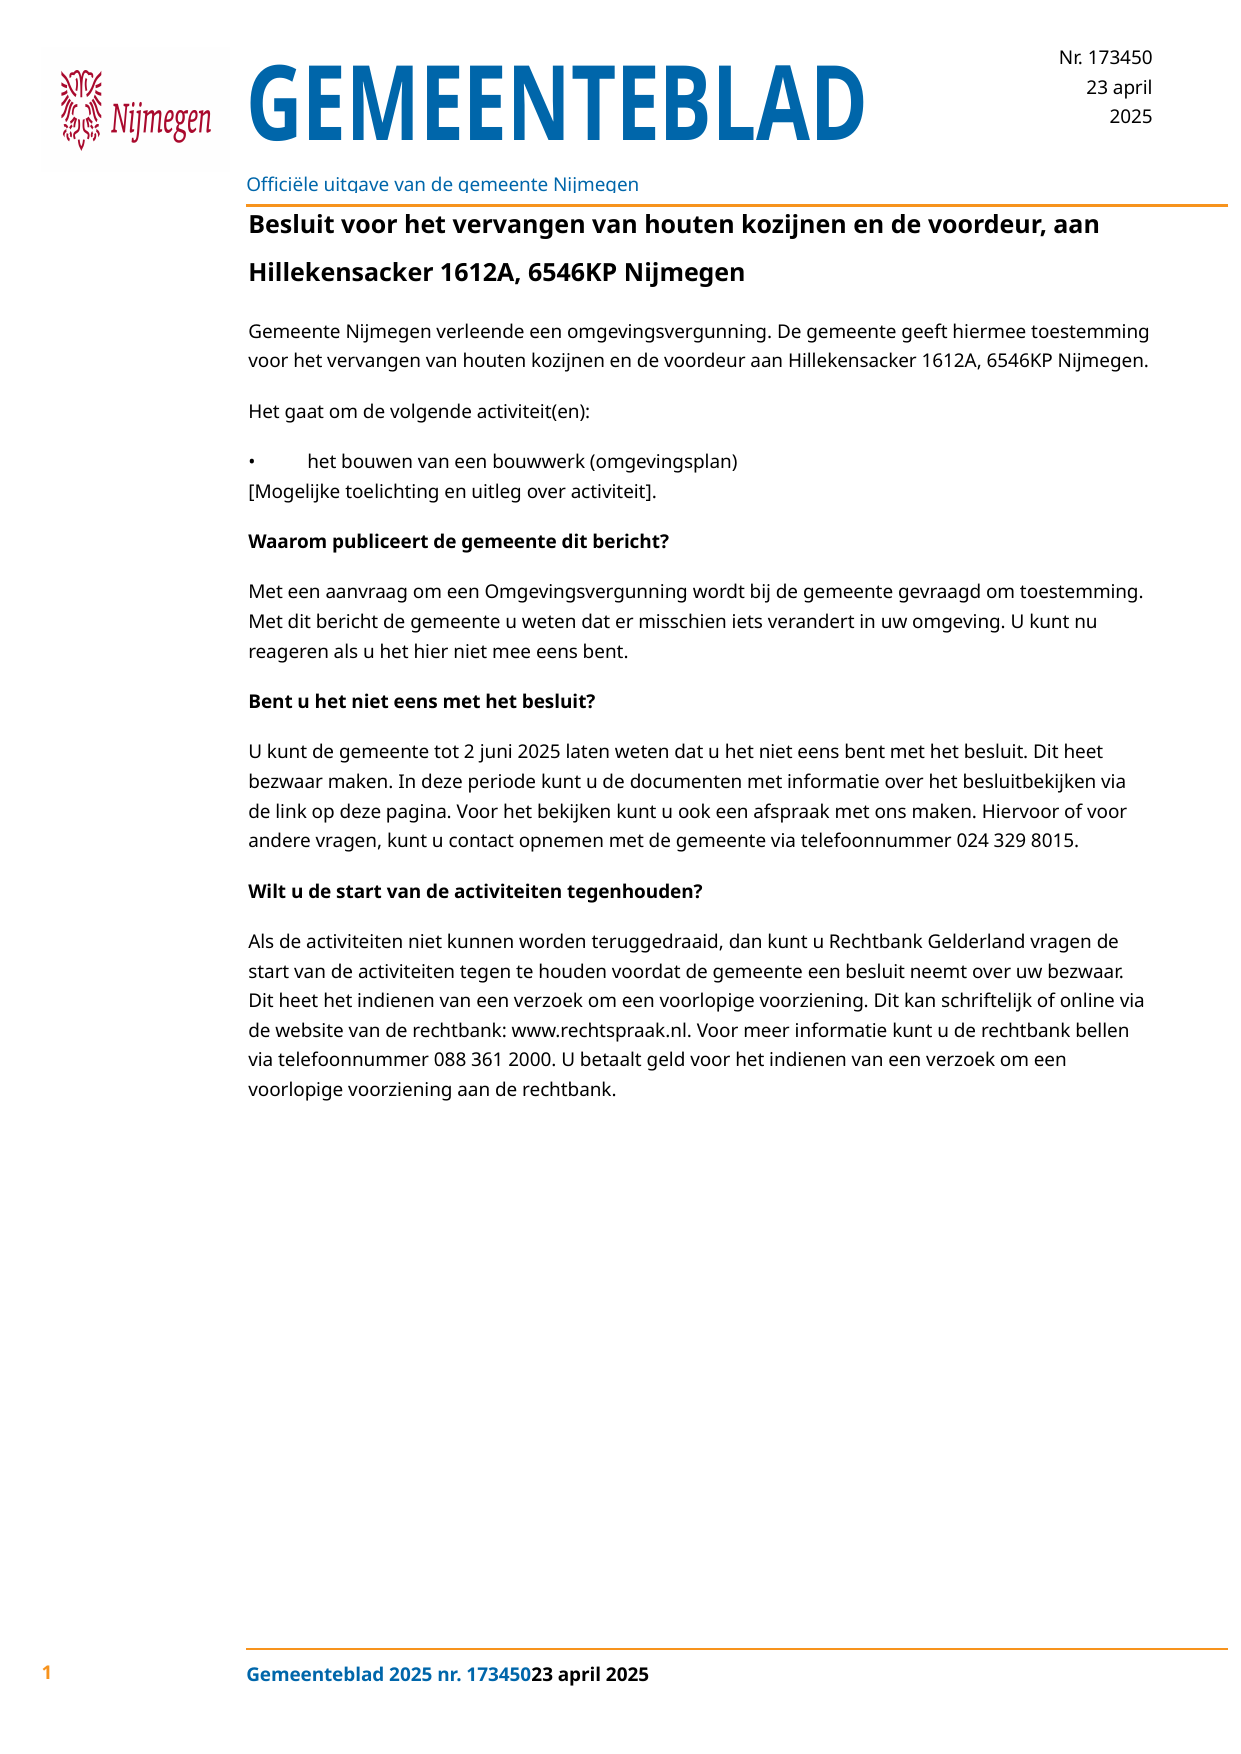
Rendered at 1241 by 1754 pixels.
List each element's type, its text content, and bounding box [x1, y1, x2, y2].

text Wilt u de start van de activiteiten tegenhouden? [248, 878, 1152, 904]
text Besluit voor het vervangen van houten kozijnen en de voordeur, aan Hillekensacker 1612A, 6546KP Nijmegen [248, 207, 1152, 288]
text Bent u het niet eens met het besluit? [248, 688, 1152, 714]
text Het gaat om de volgende activiteit(en): [248, 398, 1152, 424]
text [Mogelijke toelichting en uitleg over activiteit]. [248, 478, 1152, 504]
text Gemeente Nijmegen verleende een omgevingsvergunning. De gemeente geeft hiermee toestemming voor het vervangen van houten kozijnen en de voordeur aan Hillekensacker 1612A, 6546KP Nijmegen. [248, 318, 1152, 373]
text Waarom publiceert de gemeente dit bericht? [248, 528, 1152, 554]
list het bouwen van een bouwwerk (omgevingsplan) [248, 448, 1152, 474]
text Met een aanvraag om een Omgevingsvergunning wordt bij de gemeente gevraagd om toestemming. Met dit bericht de gemeente u weten dat er misschien iets verandert in uw omgeving. U kunt nu reageren als u het hier niet mee eens bent. [248, 579, 1152, 664]
text U kunt de gemeente tot 2 juni 2025 laten weten dat u het niet eens bent met het besluit. Dit heet bezwaar maken. In deze periode kunt u de documenten met informatie over het besluitbekijken via de link op deze pagina. Voor het bekijken kunt u ook een afspraak met ons maken. Hiervoor of voor andere vragen, kunt u contact opnemen met de gemeente via telefoonnummer 024 329 8015. [248, 739, 1152, 853]
text Als de activiteiten niet kunnen worden teruggedraaid, dan kunt u Rechtbank Gelderland vragen de start van de activiteiten tegen te houden voordat de gemeente een besluit neemt over uw bezwaar. Dit heet het indienen van een verzoek om een voorlopige voorziening. Dit kan schriftelijk of online via de website van de rechtbank: www.rechtspraak.nl. Voor meer informatie kunt u de rechtbank bellen via telefoonnummer 088 361 2000. U betaalt geld voor het indienen van een verzoek om een voorlopige voorziening aan de rechtbank. [248, 928, 1152, 1102]
picture [41, 47, 231, 172]
